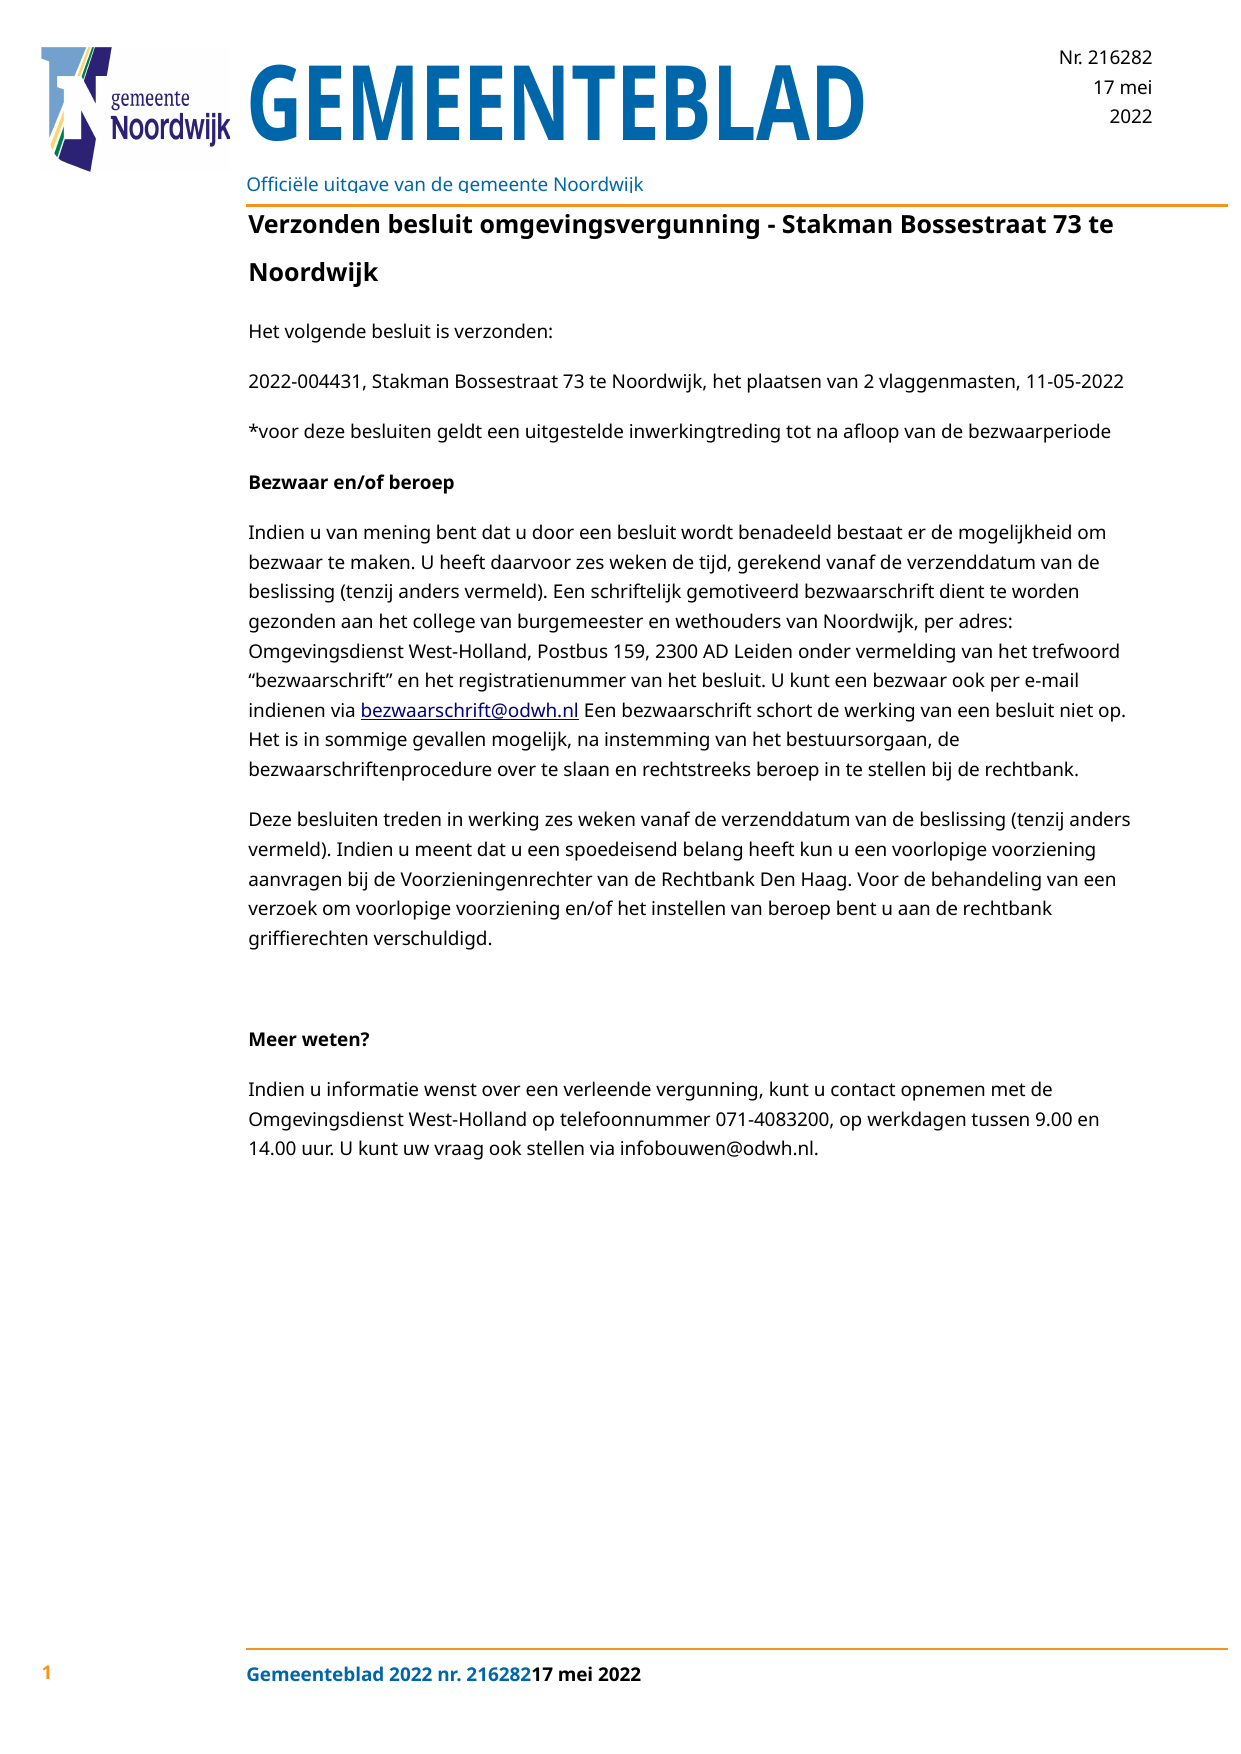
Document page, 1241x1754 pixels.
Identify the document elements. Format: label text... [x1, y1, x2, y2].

text Meer weten? [248, 1026, 1152, 1052]
text Verzonden besluit omgevingsvergunning - Stakman Bossestraat 73 te Noordwijk [248, 207, 1152, 288]
picture [41, 47, 231, 172]
text *voor deze besluiten geldt een uitgestelde inwerkingtreding tot na afloop van de bezwaarperiode [248, 419, 1152, 444]
text Bezwaar en/of beroep [248, 469, 1152, 495]
text Indien u informatie wenst over een verleende vergunning, kunt u contact opnemen met de Omgevingsdienst West-Holland op telefoonnummer 071-4083200, op werkdagen tussen 9.00 en 14.00 uur. U kunt uw vraag ook stellen via infobouwen@odwh.nl. [248, 1076, 1152, 1161]
text Het volgende besluit is verzonden: [248, 318, 1152, 344]
text Deze besluiten treden in werking zes weken vanaf de verzenddatum van de beslissing (tenzij anders vermeld). Indien u meent dat u een spoedeisend belang heeft kun u een voorlopige voorziening aanvragen bij de Voorzieningenrechter van de Rechtbank Den Haag. Voor de behandeling van een verzoek om voorlopige voorziening en/of het instellen van beroep bent u aan de rechtbank griffierechten verschuldigd. [248, 807, 1152, 951]
text Indien u van mening bent dat u door een besluit wordt benadeeld bestaat er de mogelijkheid om bezwaar te maken. U heeft daarvoor zes weken de tijd, gerekend vanaf de verzenddatum van de beslissing (tenzij anders vermeld). Een schriftelijk gemotiveerd bezwaarschrift dient te worden gezonden aan het college van burgemeester en wethouders van Noordwijk, per adres: Omgevingsdienst West-Holland, Postbus 159, 2300 AD Leiden onder vermelding van het trefwoord “bezwaarschrift” en het registratienummer van het besluit. U kunt een bezwaar ook per e-mail indienen via bezwaarschrift@odwh.nl Een bezwaarschrift schort de werking van een besluit niet op. Het is in sommige gevallen mogelijk, na instemming van het bestuursorgaan, de bezwaarschriftenprocedure over te slaan en rechtstreeks beroep in te stellen bij de rechtbank. [248, 519, 1152, 782]
text 2022-004431, Stakman Bossestraat 73 te Noordwijk, het plaatsen van 2 vlaggenmasten, 11-05-2022 [248, 368, 1152, 394]
